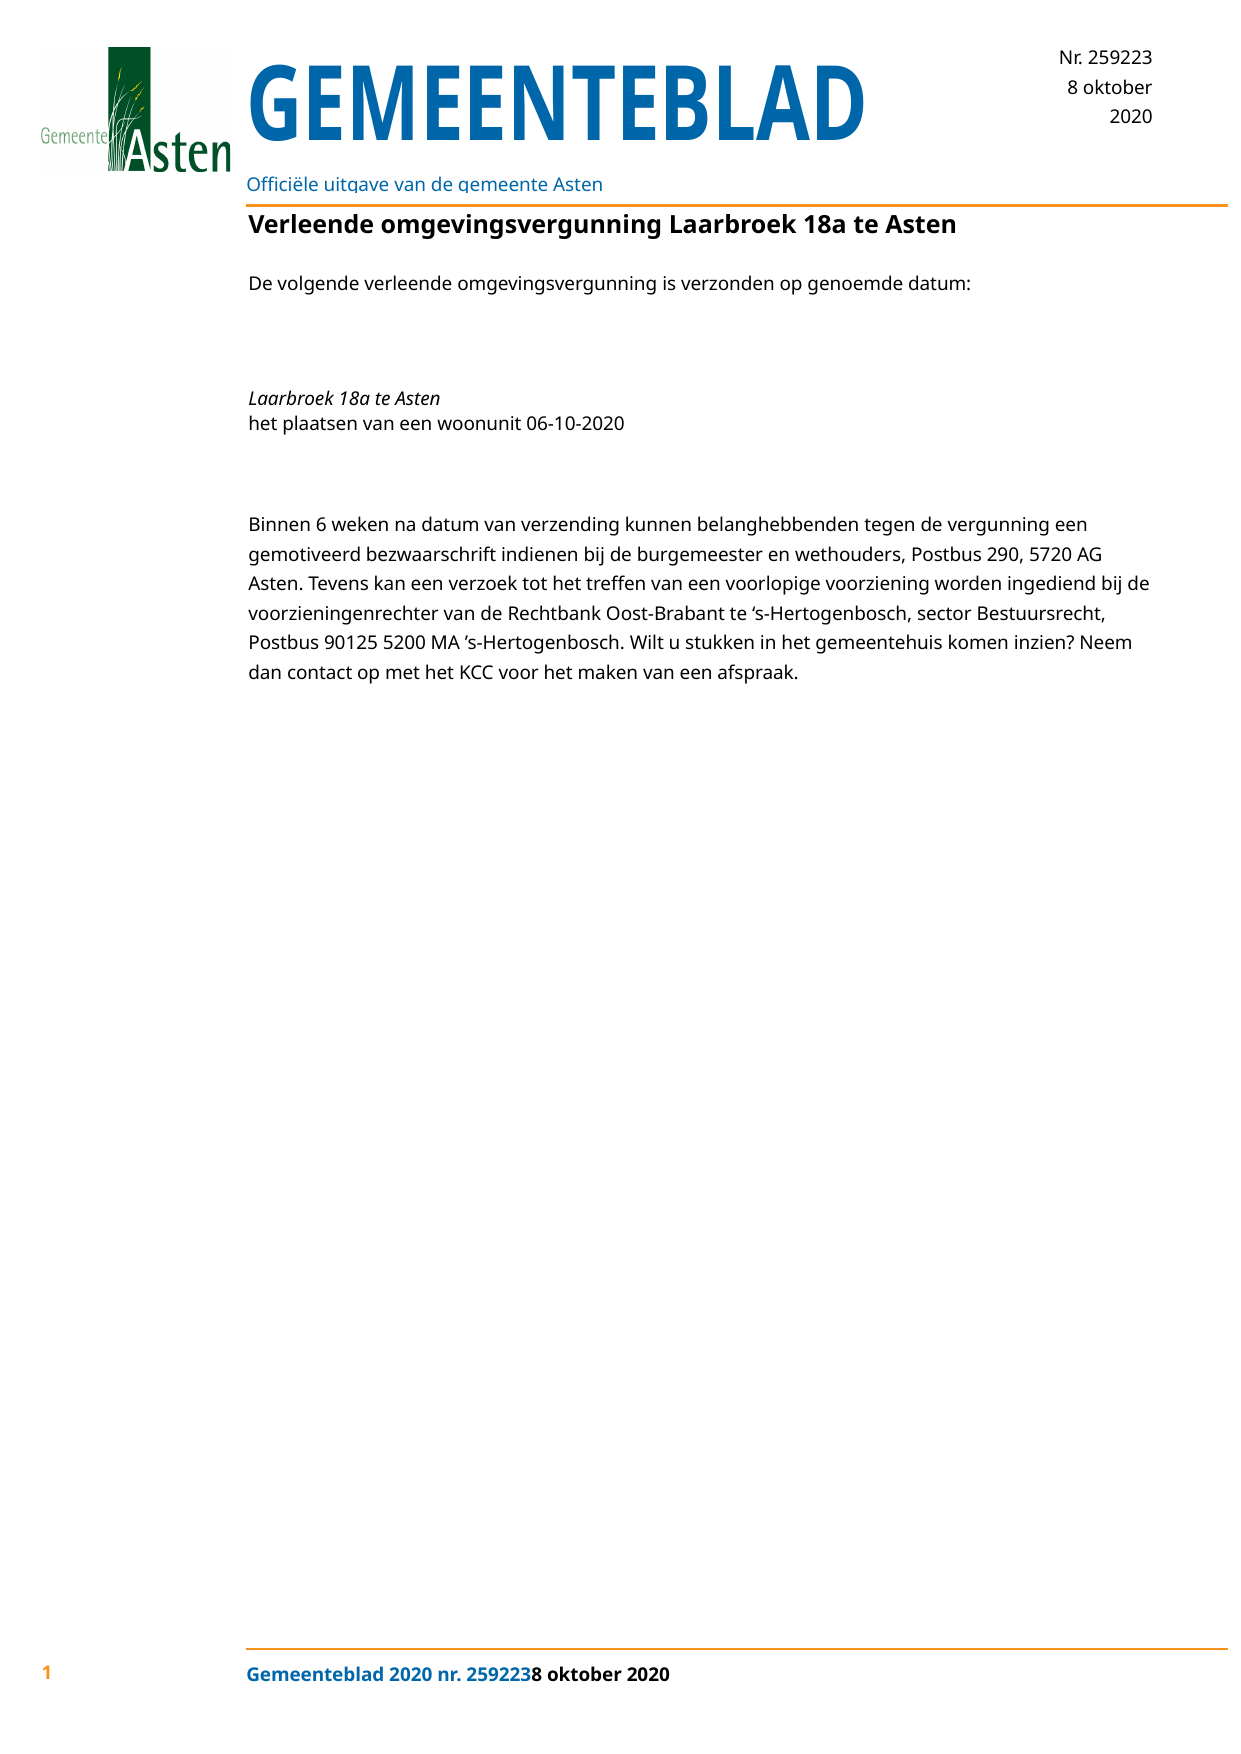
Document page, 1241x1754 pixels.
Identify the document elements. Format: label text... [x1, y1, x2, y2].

text Laarbroek 18a te Asten [248, 385, 1152, 410]
text De volgende verleende omgevingsvergunning is verzonden op genoemde datum: [248, 270, 1152, 296]
text het plaatsen van een woonunit 06-10-2020 [248, 410, 1152, 436]
picture [41, 47, 231, 172]
text Verleende omgevingsvergunning Laarbroek 18a te Asten [248, 207, 1152, 241]
text Binnen 6 weken na datum van verzending kunnen belanghebbenden tegen de vergunning een gemotiveerd bezwaarschrift indienen bij de burgemeester en wethouders, Postbus 290, 5720 AG Asten. Tevens kan een verzoek tot het treffen van een voorlopige voorziening worden ingediend bij de voorzieningenrechter van de Rechtbank Oost-Brabant te ‘s-Hertogenbosch, sector Bestuursrecht, Postbus 90125 5200 MA ’s-Hertogenbosch. Wilt u stukken in het gemeentehuis komen inzien? Neem dan contact op met het KCC voor het maken van een afspraak. [248, 511, 1152, 685]
